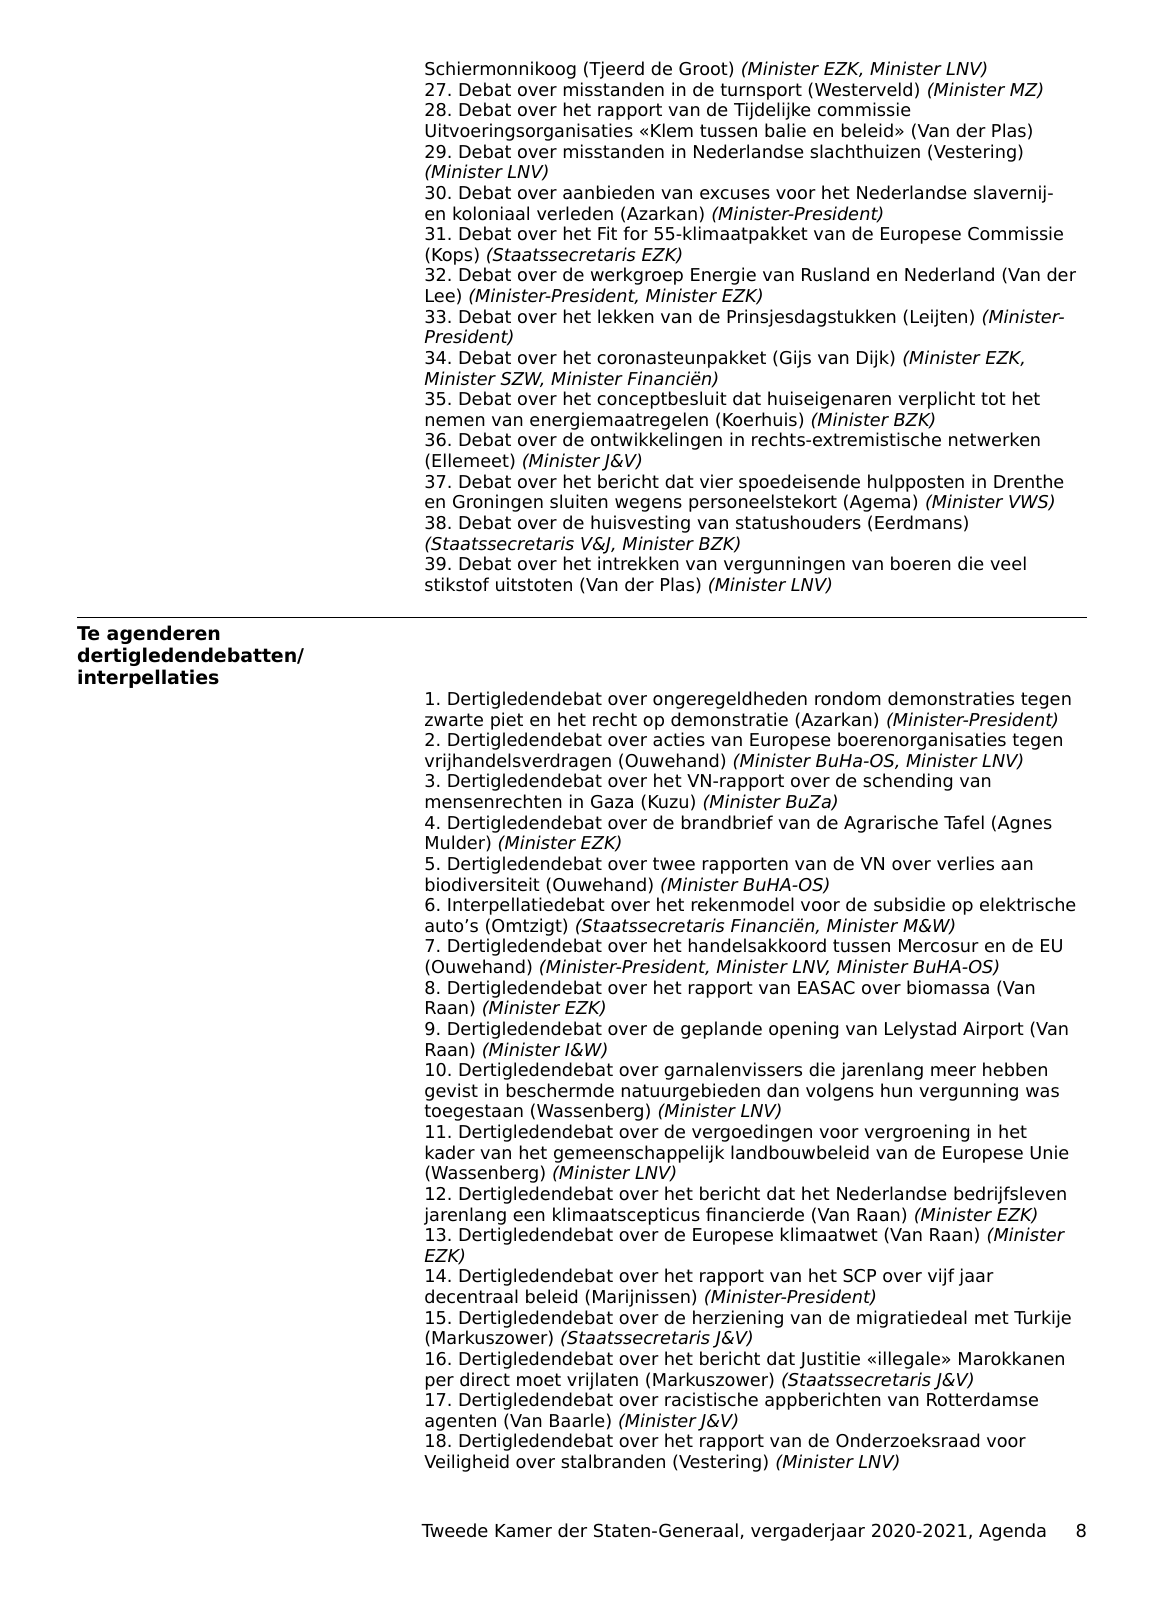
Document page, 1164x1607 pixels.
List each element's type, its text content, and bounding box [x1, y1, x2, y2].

table_cell [77, 307, 401, 348]
table_cell [401, 689, 418, 730]
table_cell [77, 936, 401, 978]
table_cell [401, 1122, 418, 1184]
table_cell 17. Dertigledendebat over racistische appberichten van Rotterdamse agenten (Van Baarle) (Minister J&V) [418, 1390, 1087, 1431]
table_cell [77, 813, 401, 854]
table_cell 4. Dertigledendebat over de brandbrief van de Agrarische Tafel (Agnes Mulder) (Minister EZK) [418, 813, 1087, 854]
table_cell [401, 978, 418, 1019]
table_cell [77, 1266, 401, 1308]
table_cell [401, 307, 418, 348]
table_cell [401, 936, 418, 978]
table_cell [77, 224, 401, 265]
table_cell [401, 771, 418, 813]
table_cell [401, 1308, 418, 1349]
table_cell [401, 895, 418, 936]
table_cell [401, 80, 418, 100]
table_header Te agenderen dertigledendebatten/ interpellaties [77, 618, 401, 689]
table_cell 2. Dertigledendebat over acties van Europese boerenorganisaties tegen vrijhandelsverdragen (Ouwehand) (Minister BuHa-OS, Minister LNV) [418, 730, 1087, 771]
table_cell 16. Dertigledendebat over het bericht dat Justitie «illegale» Marokkanen per direct moet vrijlaten (Markuszower) (Staatssecretaris J&V) [418, 1349, 1087, 1390]
table_cell 32. Debat over de werkgroep Energie van Rusland en Nederland (Van der Lee) (Minister-President, Minister EZK) [418, 265, 1087, 307]
table_cell 18. Dertigledendebat over het rapport van de Onderzoeksraad voor Veiligheid over stalbranden (Vestering) (Minister LNV) [418, 1431, 1087, 1473]
table_cell [77, 142, 401, 183]
table_cell [401, 1349, 418, 1390]
table_cell 36. Debat over de ontwikkelingen in rechts-extremistische netwerken (Ellemeet) (Minister J&V) [418, 430, 1087, 472]
table_cell 10. Dertigledendebat over garnalenvissers die jarenlang meer hebben gevist in beschermde natuurgebieden dan volgens hun vergunning was toegestaan (Wassenberg) (Minister LNV) [418, 1060, 1087, 1122]
table_cell [77, 1122, 401, 1184]
table_cell [77, 1431, 401, 1473]
table_cell [77, 1060, 401, 1122]
table_cell 13. Dertigledendebat over de Europese klimaatwet (Van Raan) (Minister EZK) [418, 1225, 1087, 1266]
table_cell [77, 59, 401, 80]
table_cell [77, 472, 401, 513]
table_cell [77, 771, 401, 813]
table_cell [77, 978, 401, 1019]
table_cell [401, 224, 418, 265]
table_cell 29. Debat over misstanden in Nederlandse slachthuizen (Vestering) (Minister LNV) [418, 142, 1087, 183]
table_cell [401, 513, 418, 554]
table_cell [401, 1266, 418, 1308]
table_cell 3. Dertigledendebat over het VN-rapport over de schending van mensenrechten in Gaza (Kuzu) (Minister BuZa) [418, 771, 1087, 813]
table_header [418, 618, 1087, 689]
table_cell [401, 472, 418, 513]
table_cell [401, 730, 418, 771]
table_cell [401, 854, 418, 895]
table_cell [401, 430, 418, 472]
table_cell 35. Debat over het conceptbesluit dat huiseigenaren verplicht tot het nemen van energiemaatregelen (Koerhuis) (Minister BZK) [418, 389, 1087, 430]
table_cell [401, 1390, 418, 1431]
table_cell [401, 1431, 418, 1473]
table_cell [77, 1308, 401, 1349]
table_cell [401, 1225, 418, 1266]
table_cell [77, 183, 401, 224]
table_cell 1. Dertigledendebat over ongeregeldheden rondom demonstraties tegen zwarte piet en het recht op demonstratie (Azarkan) (Minister-President) [418, 689, 1087, 730]
table_cell 30. Debat over aanbieden van excuses voor het Nederlandse slavernij- en koloniaal verleden (Azarkan) (Minister-President) [418, 183, 1087, 224]
table_cell [77, 1019, 401, 1060]
table_cell [77, 1390, 401, 1431]
table_cell [401, 1184, 418, 1225]
table_cell [77, 1184, 401, 1225]
table_cell 8. Dertigledendebat over het rapport van EASAC over biomassa (Van Raan) (Minister EZK) [418, 978, 1087, 1019]
table_cell 33. Debat over het lekken van de Prinsjesdagstukken (Leijten) (Minister-President) [418, 307, 1087, 348]
table_cell [77, 265, 401, 307]
table_cell [77, 389, 401, 430]
table_cell [401, 348, 418, 389]
table_cell 37. Debat over het bericht dat vier spoedeisende hulpposten in Drenthe en Groningen sluiten wegens personeelstekort (Agema) (Minister VWS) [418, 472, 1087, 513]
table_cell [401, 554, 418, 595]
table_cell [401, 1019, 418, 1060]
table_cell 28. Debat over het rapport van de Tijdelijke commissie Uitvoeringsorganisaties «Klem tussen balie en beleid» (Van der Plas) [418, 100, 1087, 142]
table_cell [77, 513, 401, 554]
table_cell [77, 554, 401, 595]
table_cell [401, 1060, 418, 1122]
table_cell [401, 813, 418, 854]
table_cell 11. Dertigledendebat over de vergoedingen voor vergroening in het kader van het gemeenschappelijk landbouwbeleid van de Europese Unie (Wassenberg) (Minister LNV) [418, 1122, 1087, 1184]
table_cell [77, 1225, 401, 1266]
table_cell [401, 183, 418, 224]
table_cell [401, 142, 418, 183]
table_cell [401, 265, 418, 307]
table_cell [77, 895, 401, 936]
table_cell 14. Dertigledendebat over het rapport van het SCP over vijf jaar decentraal beleid (Marijnissen) (Minister-President) [418, 1266, 1087, 1308]
table_cell 12. Dertigledendebat over het bericht dat het Nederlandse bedrijfsleven jarenlang een klimaatscepticus financierde (Van Raan) (Minister EZK) [418, 1184, 1087, 1225]
table_cell [401, 389, 418, 430]
table_cell 38. Debat over de huisvesting van statushouders (Eerdmans) (Staatssecretaris V&J, Minister BZK) [418, 513, 1087, 554]
table_cell 31. Debat over het Fit for 55-klimaatpakket van de Europese Commissie (Kops) (Staatssecretaris EZK) [418, 224, 1087, 265]
table_cell [77, 689, 401, 730]
table_cell 39. Debat over het intrekken van vergunningen van boeren die veel stikstof uitstoten (Van der Plas) (Minister LNV) [418, 554, 1087, 595]
table_cell 6. Interpellatiedebat over het rekenmodel voor de subsidie op elektrische auto’s (Omtzigt) (Staatssecretaris Financiën, Minister M&W) [418, 895, 1087, 936]
table_cell [77, 730, 401, 771]
table_header [401, 618, 418, 689]
table_cell [401, 100, 418, 142]
table_cell 15. Dertigledendebat over de herziening van de migratiedeal met Turkije (Markuszower) (Staatssecretaris J&V) [418, 1308, 1087, 1349]
table_cell [77, 430, 401, 472]
table_cell [77, 1349, 401, 1390]
table_cell [77, 80, 401, 100]
table_cell 34. Debat over het coronasteunpakket (Gijs van Dijk) (Minister EZK, Minister SZW, Minister Financiën) [418, 348, 1087, 389]
table_cell 7. Dertigledendebat over het handelsakkoord tussen Mercosur en de EU (Ouwehand) (Minister-President, Minister LNV, Minister BuHA-OS) [418, 936, 1087, 978]
table_cell [401, 59, 418, 80]
table_cell [77, 100, 401, 142]
table_cell 9. Dertigledendebat over de geplande opening van Lelystad Airport (Van Raan) (Minister I&W) [418, 1019, 1087, 1060]
table_cell [77, 854, 401, 895]
table_cell Schiermonnikoog (Tjeerd de Groot) (Minister EZK, Minister LNV) [418, 59, 1087, 80]
table_cell [77, 348, 401, 389]
table_cell 5. Dertigledendebat over twee rapporten van de VN over verlies aan biodiversiteit (Ouwehand) (Minister BuHA-OS) [418, 854, 1087, 895]
table_cell 27. Debat over misstanden in de turnsport (Westerveld) (Minister MZ) [418, 80, 1087, 100]
